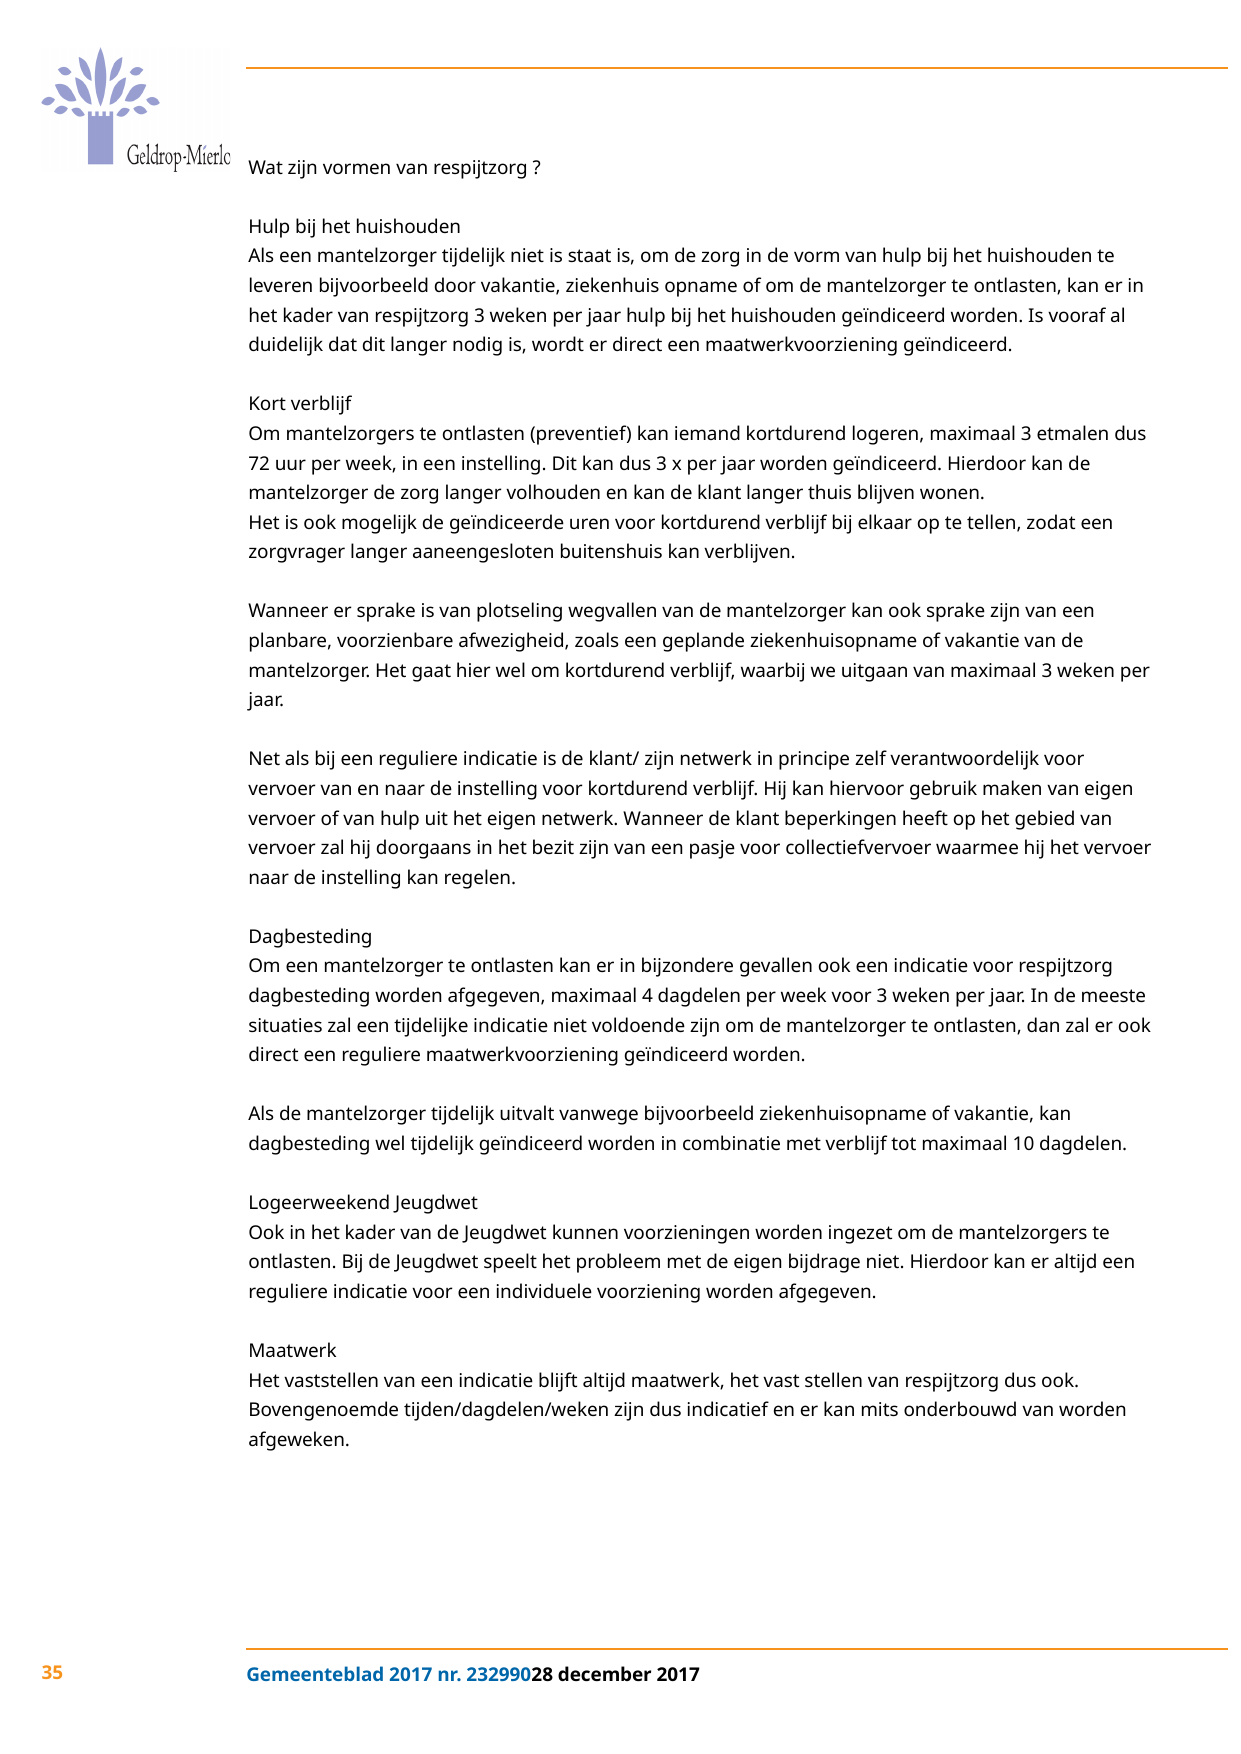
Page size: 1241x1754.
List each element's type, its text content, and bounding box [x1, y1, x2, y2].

text Het is ook mogelijk de geïndiceerde uren voor kortdurend verblijf bij elkaar op te tellen, zodat een zorgvrager langer aaneengesloten buitenshuis kan verblijven. [248, 509, 1152, 564]
text Dagbesteding [248, 923, 1152, 949]
text Maatwerk [248, 1337, 1152, 1363]
picture [41, 47, 231, 172]
text Wanneer er sprake is van plotseling wegvallen van de mantelzorger kan ook sprake zijn van een planbare, voorzienbare afwezigheid, zoals een geplande ziekenhuisopname of vakantie van de mantelzorger. Het gaat hier wel om kortdurend verblijf, waarbij we uitgaan van maximaal 3 weken per jaar. [248, 598, 1152, 712]
text Als een mantelzorger tijdelijk niet is staat is, om de zorg in de vorm van hulp bij het huishouden te leveren bijvoorbeeld door vakantie, ziekenhuis opname of om de mantelzorger te ontlasten, kan er in het kader van respijtzorg 3 weken per jaar hulp bij het huishouden geïndiceerd worden. Is vooraf al duidelijk dat dit langer nodig is, wordt er direct een maatwerkvoorziening geïndiceerd. [248, 243, 1152, 357]
text Ook in het kader van de Jeugdwet kunnen voorzieningen worden ingezet om de mantelzorgers te ontlasten. Bij de Jeugdwet speelt het probleem met de eigen bijdrage niet. Hierdoor kan er altijd een reguliere indicatie voor een individuele voorziening worden afgegeven. [248, 1219, 1152, 1304]
text Om een mantelzorger te ontlasten kan er in bijzondere gevallen ook een indicatie voor respijtzorg dagbesteding worden afgegeven, maximaal 4 dagdelen per week voor 3 weken per jaar. In de meeste situaties zal een tijdelijke indicatie niet voldoende zijn om de mantelzorger te ontlasten, dan zal er ook direct een reguliere maatwerkvoorziening geïndiceerd worden. [248, 953, 1152, 1067]
text Logeerweekend Jeugdwet [248, 1189, 1152, 1215]
text Het vaststellen van een indicatie blijft altijd maatwerk, het vast stellen van respijtzorg dus ook. Bovengenoemde tijden/dagdelen/weken zijn dus indicatief en er kan mits onderbouwd van worden afgeweken. [248, 1367, 1152, 1452]
text Net als bij een reguliere indicatie is de klant/ zijn netwerk in principe zelf verantwoordelijk voor vervoer van en naar de instelling voor kortdurend verblijf. Hij kan hiervoor gebruik maken van eigen vervoer of van hulp uit het eigen netwerk. Wanneer de klant beperkingen heeft op het gebied van vervoer zal hij doorgaans in het bezit zijn van een pasje voor collectiefvervoer waarmee hij het vervoer naar de instelling kan regelen. [248, 746, 1152, 890]
text Als de mantelzorger tijdelijk uitvalt vanwege bijvoorbeeld ziekenhuisopname of vakantie, kan dagbesteding wel tijdelijk geïndiceerd worden in combinatie met verblijf tot maximaal 10 dagdelen. [248, 1101, 1152, 1156]
text Wat zijn vormen van respijtzorg ? [248, 154, 1152, 180]
text Hulp bij het huishouden [248, 213, 1152, 239]
text Om mantelzorgers te ontlasten (preventief) kan iemand kortdurend logeren, maximaal 3 etmalen dus 72 uur per week, in een instelling. Dit kan dus 3 x per jaar worden geïndiceerd. Hierdoor kan de mantelzorger de zorg langer volhouden en kan de klant langer thuis blijven wonen. [248, 420, 1152, 505]
text Kort verblijf [248, 391, 1152, 416]
